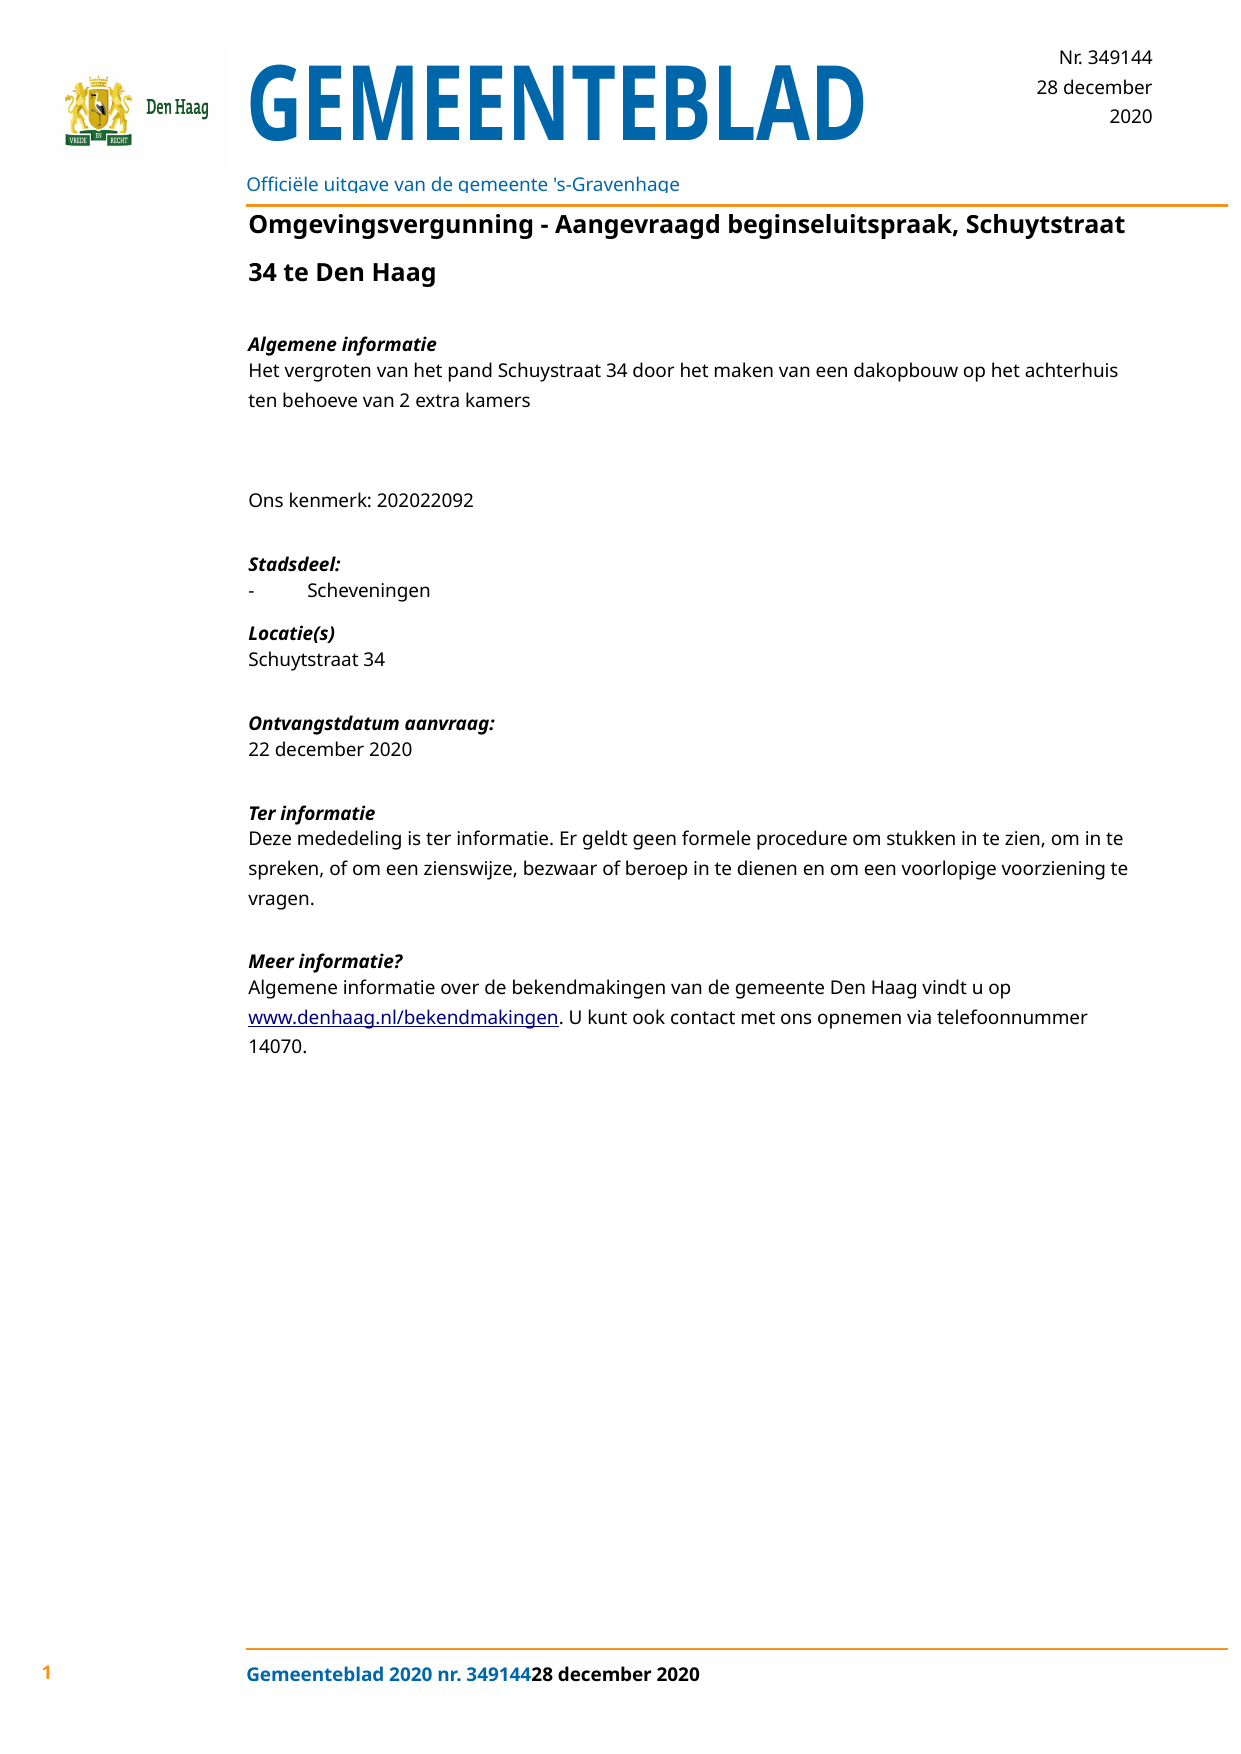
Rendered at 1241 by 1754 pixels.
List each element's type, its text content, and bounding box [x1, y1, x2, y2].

text Ter informatie [248, 800, 1152, 826]
text Meer informatie? [248, 949, 1152, 974]
text 22 december 2020 [248, 736, 1152, 762]
text Het vergroten van het pand Schuystraat 34 door het maken van een dakopbouw op het achterhuis ten behoeve van 2 extra kamers [248, 357, 1152, 412]
text Ontvangstdatum aanvraag: [248, 710, 1152, 736]
list Scheveningen [248, 577, 1152, 603]
text Omgevingsvergunning - Aangevraagd beginseluitspraak, Schuytstraat 34 te Den Haag [248, 207, 1152, 288]
text Algemene informatie over de bekendmakingen van de gemeente Den Haag vindt u op www.denhaag.nl/bekendmakingen. U kunt ook contact met ons opnemen via telefoonnummer 14070. [248, 974, 1152, 1059]
text Algemene informatie [248, 331, 1152, 357]
text Schuytstraat 34 [248, 646, 1152, 672]
text Locatie(s) [248, 620, 1152, 646]
picture [41, 47, 231, 172]
text Deze mededeling is ter informatie. Er geldt geen formele procedure om stukken in te zien, om in te spreken, of om een zienswijze, bezwaar of beroep in te dienen en om een voorlopige voorziening te vragen. [248, 826, 1152, 910]
text Ons kenmerk: 202022092 [248, 488, 1152, 513]
text Stadsdeel: [248, 552, 1152, 577]
